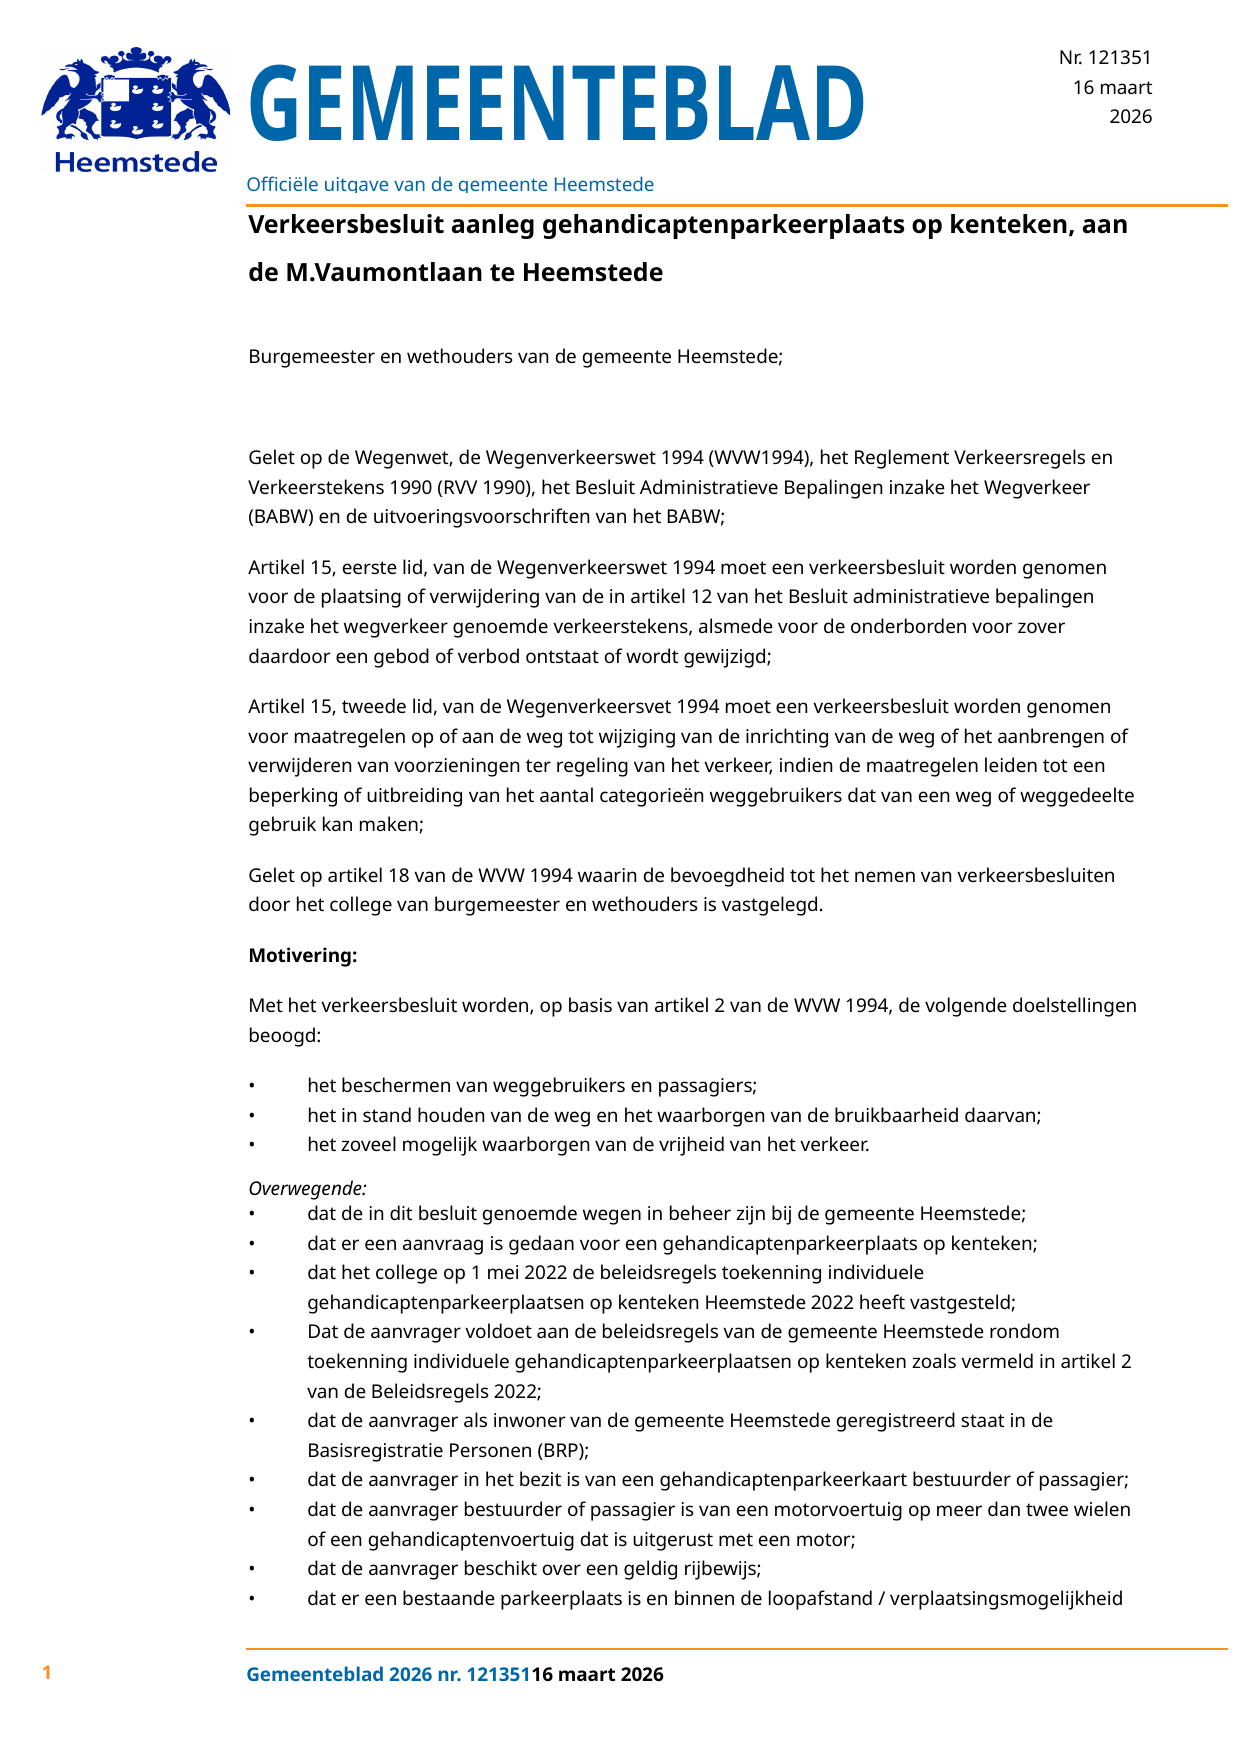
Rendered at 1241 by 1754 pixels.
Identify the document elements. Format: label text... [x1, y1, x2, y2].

text Artikel 15, eerste lid, van de Wegenverkeerswet 1994 moet een verkeersbesluit worden genomen voor de plaatsing of verwijdering van de in artikel 12 van het Besluit administratieve bepalingen inzake het wegverkeer genoemde verkeerstekens, alsmede voor de onderborden voor zover daardoor een gebod of verbod ontstaat of wordt gewijzigd; [248, 554, 1152, 668]
list Dat de aanvrager voldoet aan de beleidsregels van de gemeente Heemstede rondom toekenning individuele gehandicaptenparkeerplaatsen op kenteken zoals vermeld in artikel 2 van de Beleidsregels 2022; [248, 1319, 1152, 1404]
text Met het verkeersbesluit worden, op basis van artikel 2 van de WVW 1994, de volgende doelstellingen beoogd: [248, 992, 1152, 1048]
text Overwegende: [248, 1175, 1152, 1200]
list dat er een aanvraag is gedaan voor een gehandicaptenparkeerplaats op kenteken; [248, 1230, 1152, 1256]
list dat de aanvrager beschikt over een geldig rijbewijs; [248, 1555, 1152, 1581]
text Motivering: [248, 942, 1152, 968]
list dat de in dit besluit genoemde wegen in beheer zijn bij de gemeente Heemstede; [248, 1200, 1152, 1226]
list dat het college op 1 mei 2022 de beleidsregels toekenning individuele gehandicaptenparkeerplaatsen op kenteken Heemstede 2022 heeft vastgesteld; [248, 1259, 1152, 1315]
text Gelet op artikel 18 van de WVW 1994 waarin de bevoegdheid tot het nemen van verkeersbesluiten door het college van burgemeester en wethouders is vastgelegd. [248, 862, 1152, 917]
text Burgemeester en wethouders van de gemeente Heemstede; [248, 344, 1152, 369]
list dat de aanvrager bestuurder of passagier is van een motorvoertuig op meer dan twee wielen of een gehandicaptenvoertuig dat is uitgerust met een motor; [248, 1496, 1152, 1552]
text Artikel 15, tweede lid, van de Wegenverkeersvet 1994 moet een verkeersbesluit worden genomen voor maatregelen op of aan de weg tot wijziging van de inrichting van de weg of het aanbrengen of verwijderen van voorzieningen ter regeling van het verkeer, indien de maatregelen leiden tot een beperking of uitbreiding van het aantal categorieën weggebruikers dat van een weg of weggedeelte gebruik kan maken; [248, 693, 1152, 837]
text Verkeersbesluit aanleg gehandicaptenparkeerplaats op kenteken, aan de M.Vaumontlaan te Heemstede [248, 207, 1152, 288]
list het zoveel mogelijk waarborgen van de vrijheid van het verkeer. [248, 1132, 1152, 1157]
picture [41, 47, 231, 172]
list het in stand houden van de weg en het waarborgen van de bruikbaarheid daarvan; [248, 1102, 1152, 1128]
list dat er een bestaande parkeerplaats is en binnen de loopafstand / verplaatsingsmogelijkheid [248, 1585, 1152, 1611]
list dat de aanvrager als inwoner van de gemeente Heemstede geregistreerd staat in de Basisregistratie Personen (BRP); [248, 1407, 1152, 1463]
text Gelet op de Wegenwet, de Wegenverkeerswet 1994 (WVW1994), het Reglement Verkeersregels en Verkeerstekens 1990 (RVV 1990), het Besluit Administratieve Bepalingen inzake het Wegverkeer (BABW) en de uitvoeringsvoorschriften van het BABW; [248, 444, 1152, 529]
list dat de aanvrager in het bezit is van een gehandicaptenparkeerkaart bestuurder of passagier; [248, 1467, 1152, 1492]
list het beschermen van weggebruikers en passagiers; [248, 1072, 1152, 1098]
